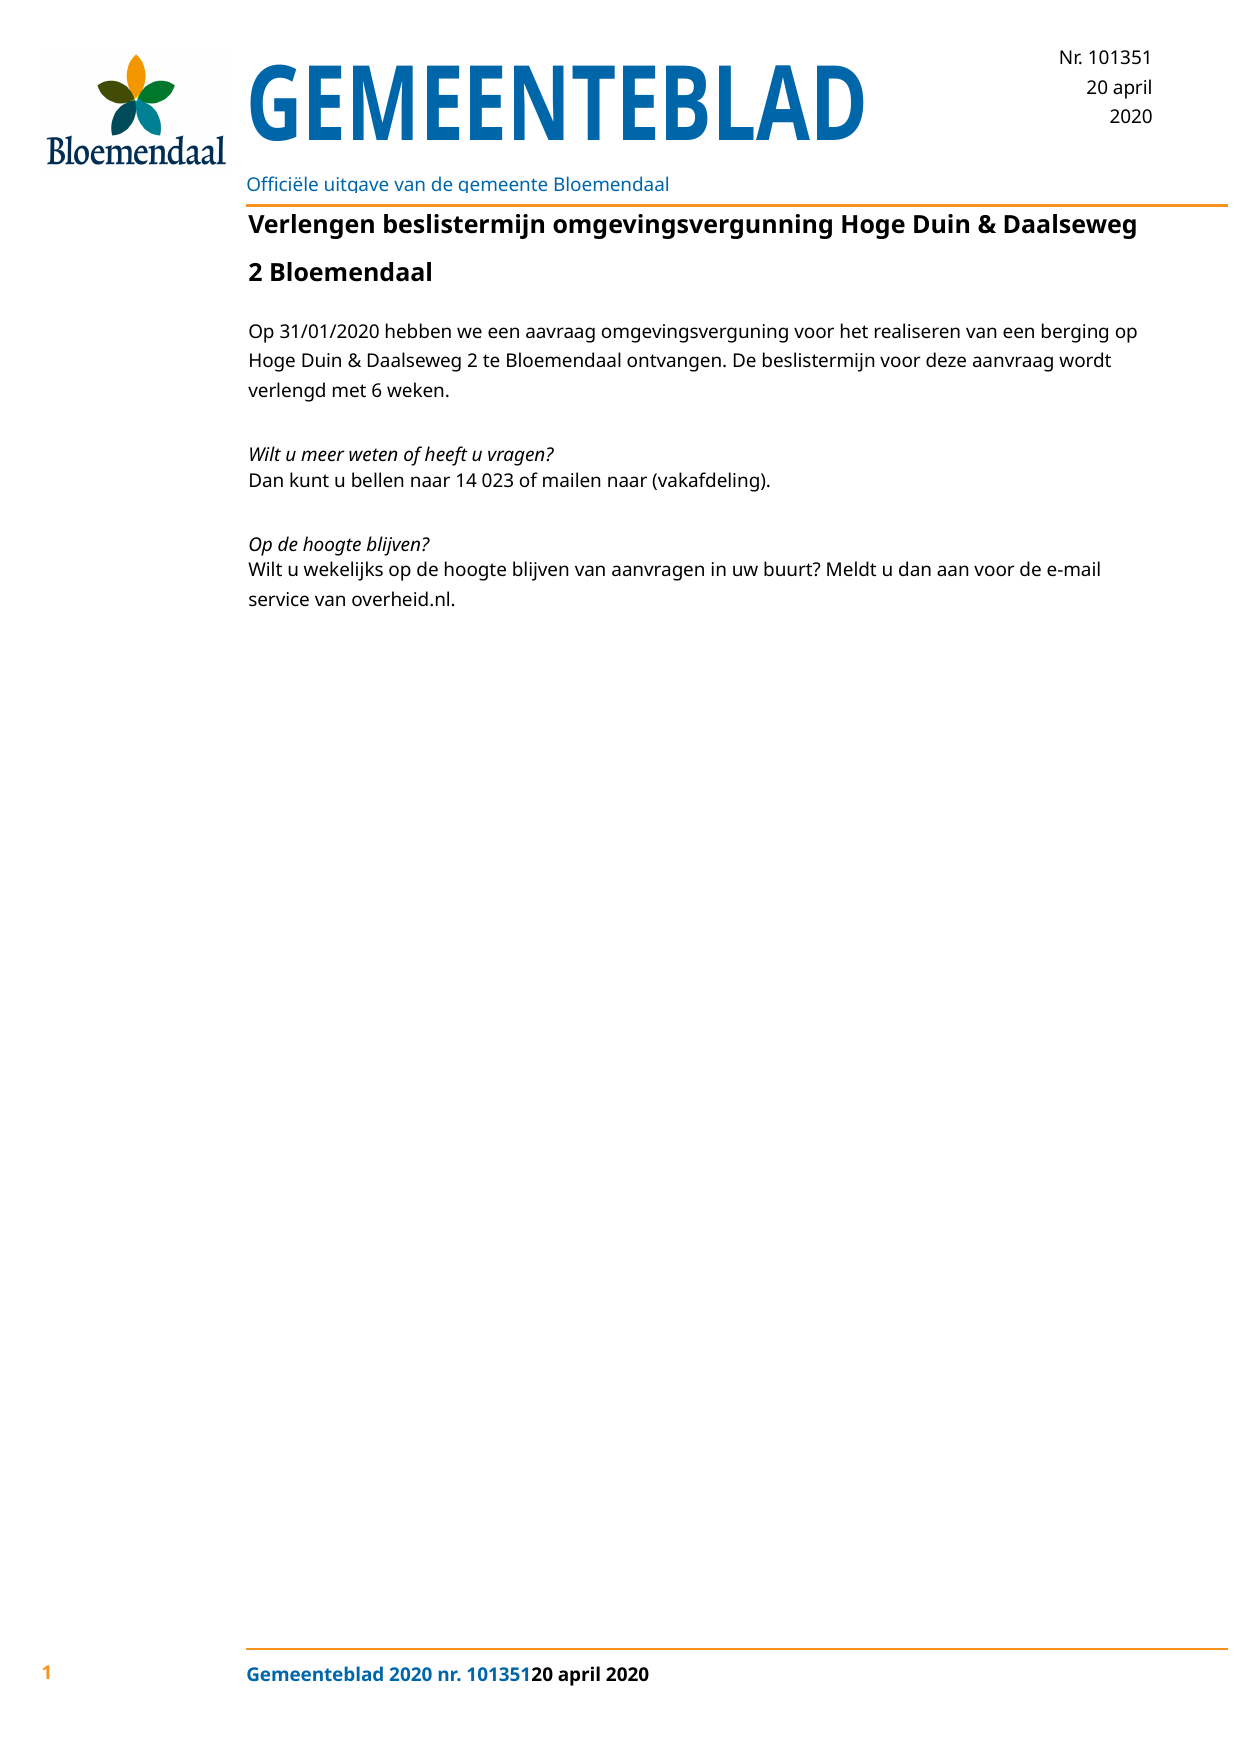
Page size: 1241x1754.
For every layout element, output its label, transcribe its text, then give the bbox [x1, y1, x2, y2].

text Op de hoogte blijven? [248, 531, 1152, 556]
text Wilt u wekelijks op de hoogte blijven van aanvragen in uw buurt? Meldt u dan aan voor de e-mail service van overheid.nl. [248, 556, 1152, 612]
text Wilt u meer weten of heeft u vragen? [248, 441, 1152, 467]
picture [41, 47, 231, 172]
text Op 31/01/2020 hebben we een aavraag omgevingsverguning voor het realiseren van een berging op Hoge Duin & Daalseweg 2 te Bloemendaal ontvangen. De beslistermijn voor deze aanvraag wordt verlengd met 6 weken. [248, 318, 1152, 403]
text Verlengen beslistermijn omgevingsvergunning Hoge Duin & Daalseweg 2 Bloemendaal [248, 207, 1152, 288]
text Dan kunt u bellen naar 14 023 of mailen naar (vakafdeling). [248, 467, 1152, 492]
